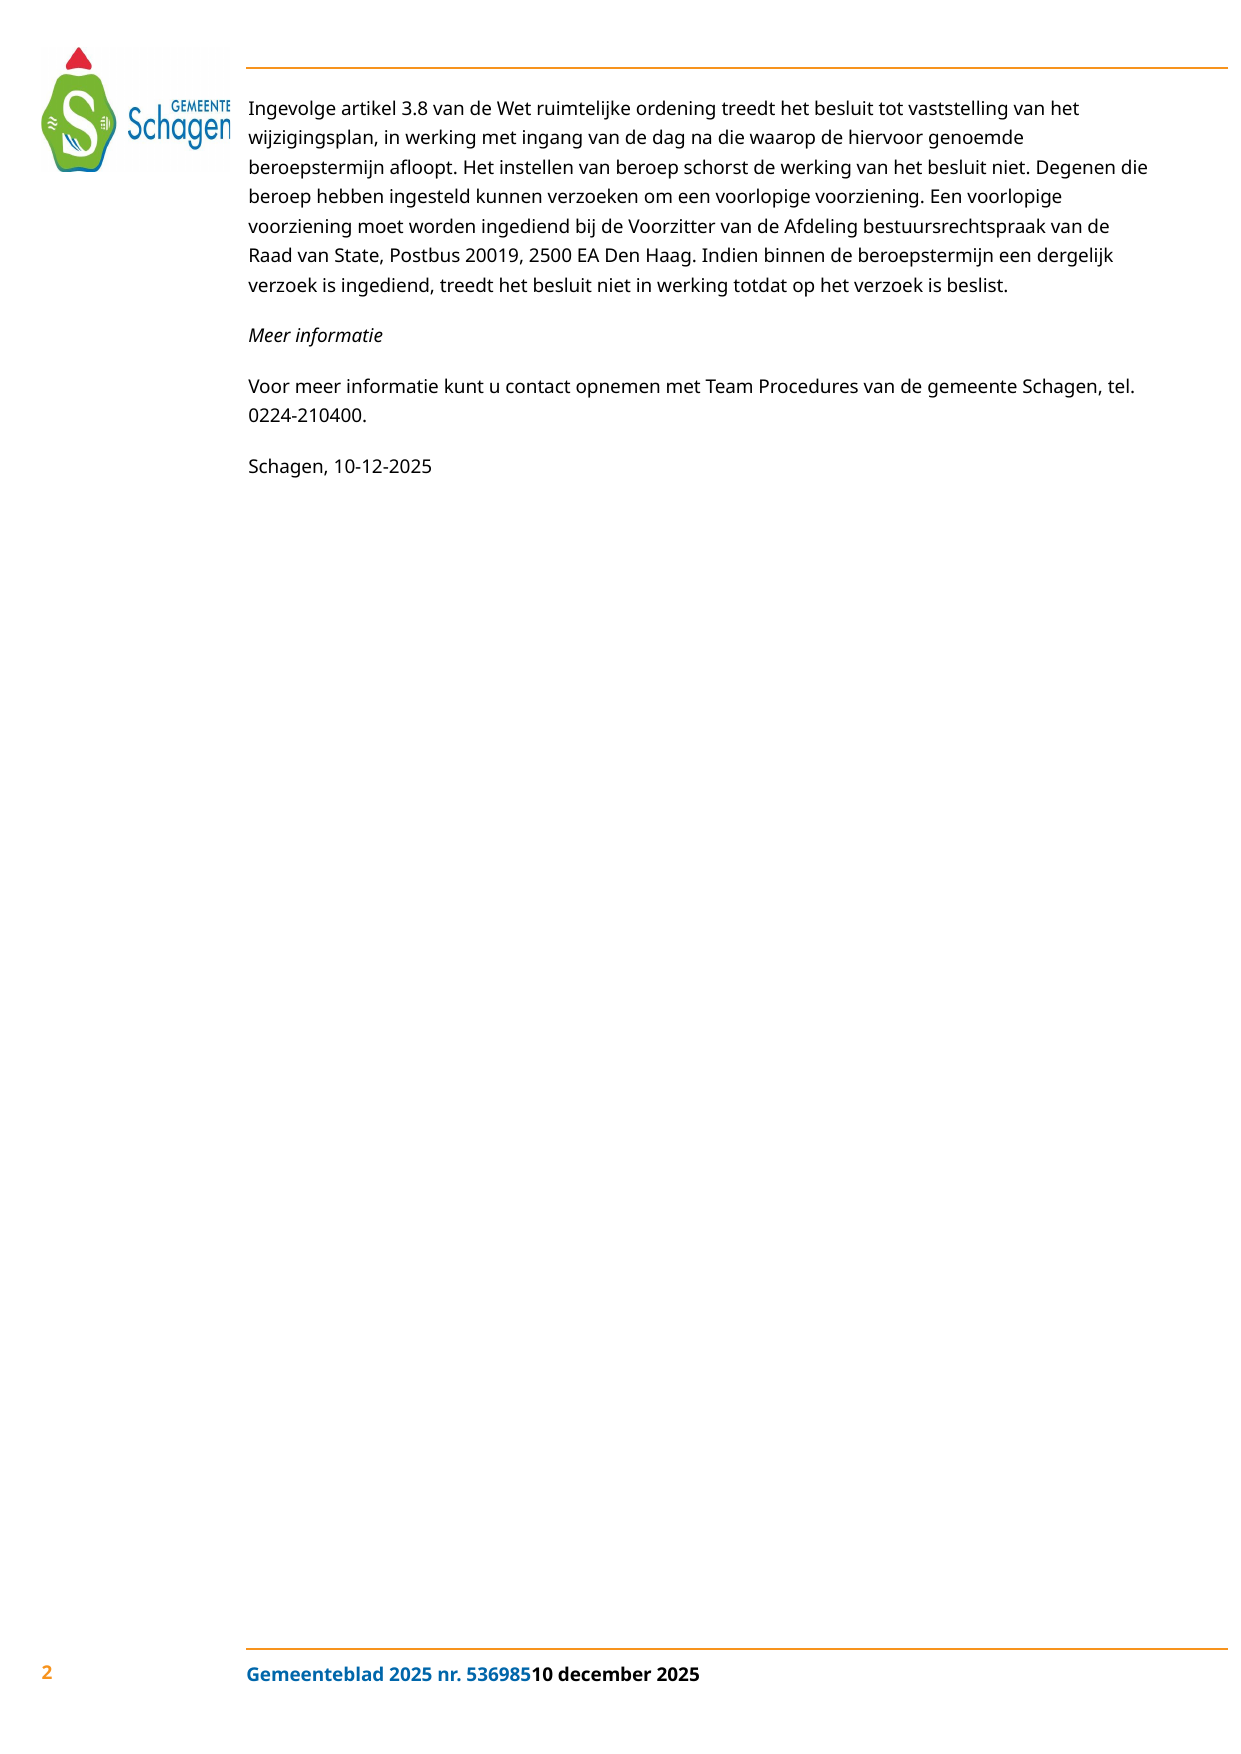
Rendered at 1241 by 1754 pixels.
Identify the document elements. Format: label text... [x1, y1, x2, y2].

text Ingevolge artikel 3.8 van de Wet ruimtelijke ordening treedt het besluit tot vaststelling van het wijzigingsplan, in werking met ingang van de dag na die waarop de hiervoor genoemde beroepstermijn afloopt. Het instellen van beroep schorst de werking van het besluit niet. Degenen die beroep hebben ingesteld kunnen verzoeken om een voorlopige voorziening. Een voorlopige voorziening moet worden ingediend bij de Voorzitter van de Afdeling bestuursrechtspraak van de Raad van State, Postbus 20019, 2500 EA Den Haag. Indien binnen de beroepstermijn een dergelijk verzoek is ingediend, treedt het besluit niet in werking totdat op het verzoek is beslist. [248, 95, 1152, 298]
text Meer informatie [248, 323, 1152, 348]
picture [41, 47, 231, 172]
text Voor meer informatie kunt u contact opnemen met Team Procedures van de gemeente Schagen, tel. 0224-210400. [248, 373, 1152, 428]
text Schagen, 10-12-2025 [248, 453, 1152, 479]
